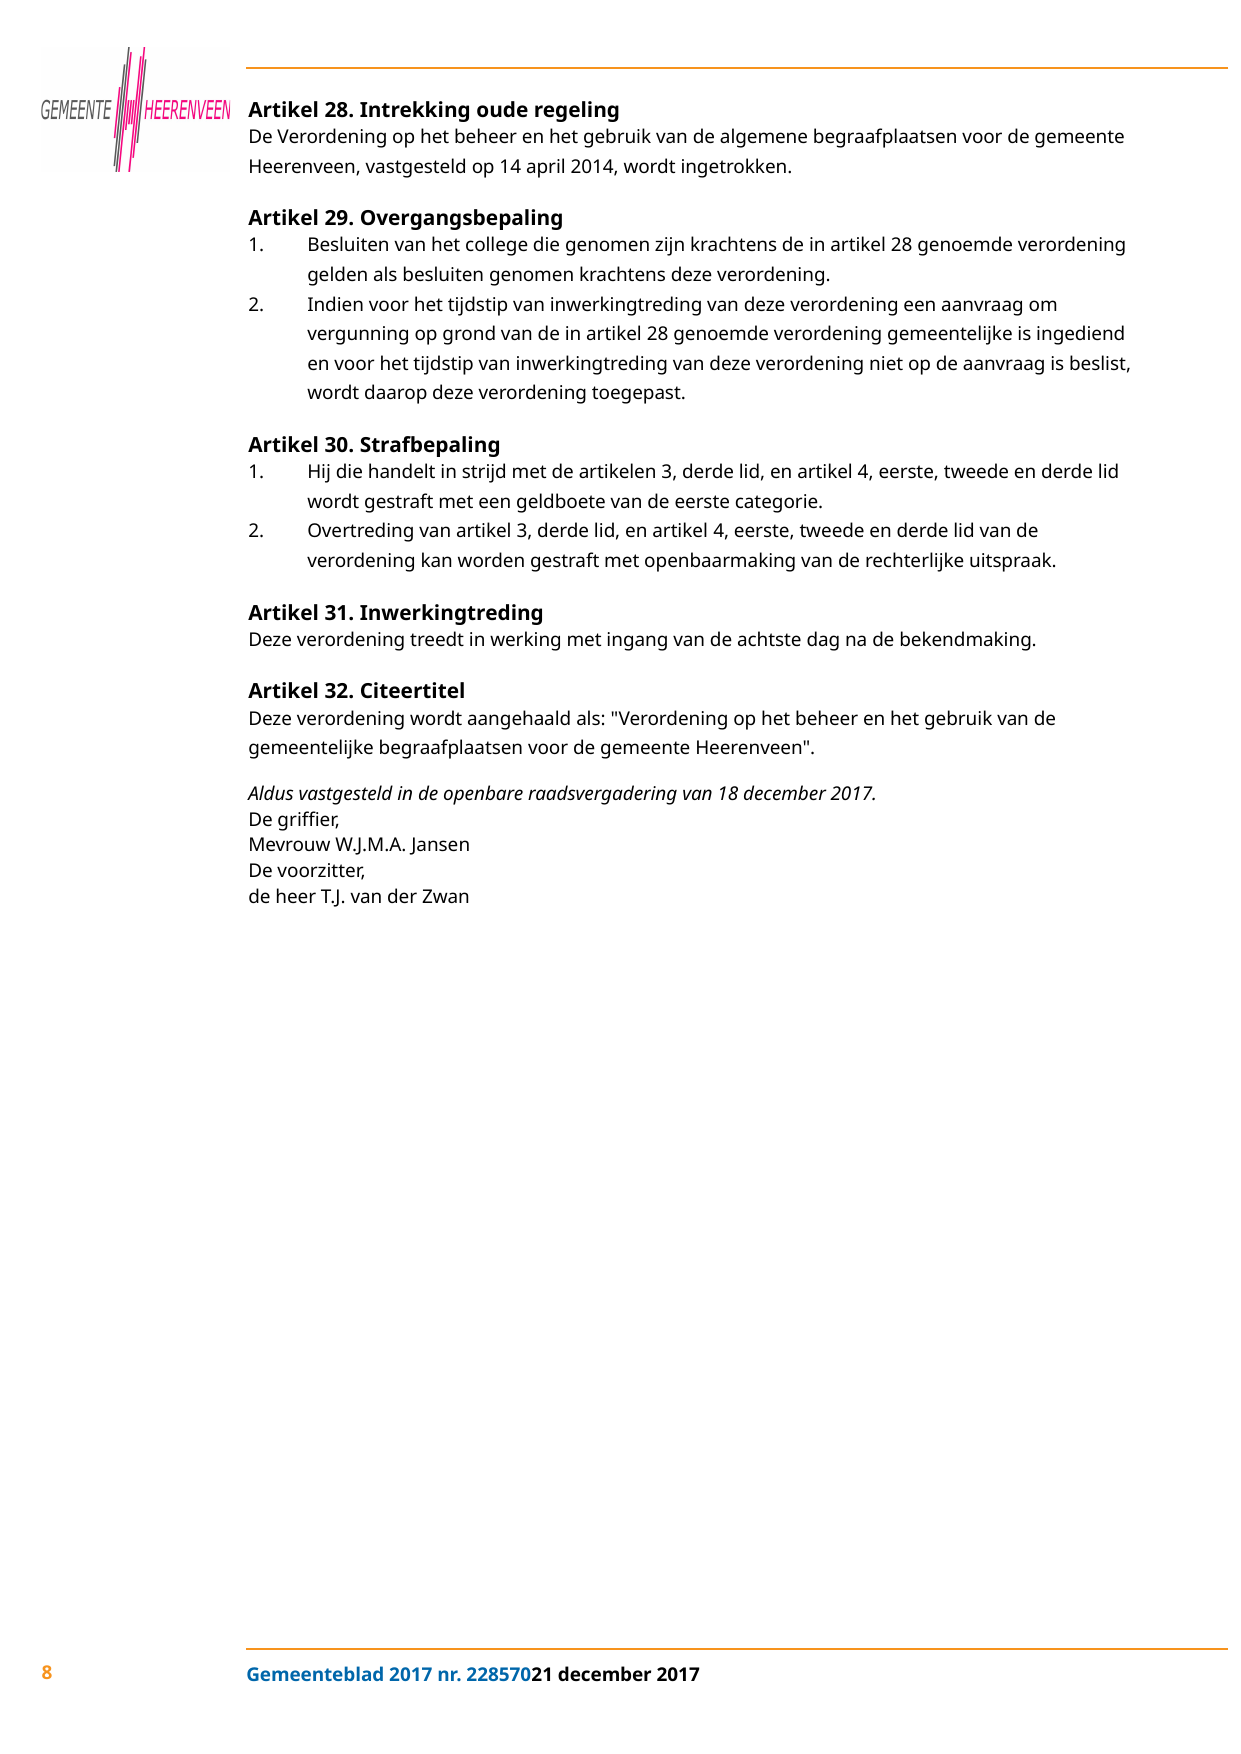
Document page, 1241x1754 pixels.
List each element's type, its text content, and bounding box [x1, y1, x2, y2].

text Artikel 30. Strafbepaling [248, 430, 1152, 458]
list Indien voor het tijdstip van inwerkingtreding van deze verordening een aanvraag om vergunning op grond van de in artikel 28 genoemde verordening gemeentelijke is ingediend en voor het tijdstip van inwerkingtreding van deze verordening niet op de aanvraag is beslist, wordt daarop deze verordening toegepast. [248, 291, 1152, 405]
text de heer T.J. van der Zwan [248, 883, 1152, 909]
text Artikel 32. Citeertitel [248, 676, 1152, 705]
picture [41, 47, 231, 172]
text De voorzitter, [248, 857, 1152, 883]
text Deze verordening wordt aangehaald als: "Verordening op het beheer en het gebruik van de gemeentelijke begraafplaatsen voor de gemeente Heerenveen". [248, 705, 1152, 760]
text Artikel 28. Intrekking oude regeling [248, 95, 1152, 123]
text Deze verordening treedt in werking met ingang van de achtste dag na de bekendmaking. [248, 626, 1152, 652]
text Aldus vastgesteld in de openbare raadsvergadering van 18 december 2017. [248, 780, 1152, 806]
text Mevrouw W.J.M.A. Jansen [248, 832, 1152, 857]
text De griffier, [248, 806, 1152, 832]
text De Verordening op het beheer en het gebruik van de algemene begraafplaatsen voor de gemeente Heerenveen, vastgesteld op 14 april 2014, wordt ingetrokken. [248, 123, 1152, 178]
list Besluiten van het college die genomen zijn krachtens de in artikel 28 genoemde verordening gelden als besluiten genomen krachtens deze verordening. [248, 232, 1152, 287]
text Artikel 31. Inwerkingtreding [248, 598, 1152, 626]
list Hij die handelt in strijd met de artikelen 3, derde lid, en artikel 4, eerste, tweede en derde lid wordt gestraft met een geldboete van de eerste categorie. [248, 458, 1152, 514]
text Artikel 29. Overgangsbepaling [248, 203, 1152, 232]
list Overtreding van artikel 3, derde lid, en artikel 4, eerste, tweede en derde lid van de verordening kan worden gestraft met openbaarmaking van de rechterlijke uitspraak. [248, 518, 1152, 573]
